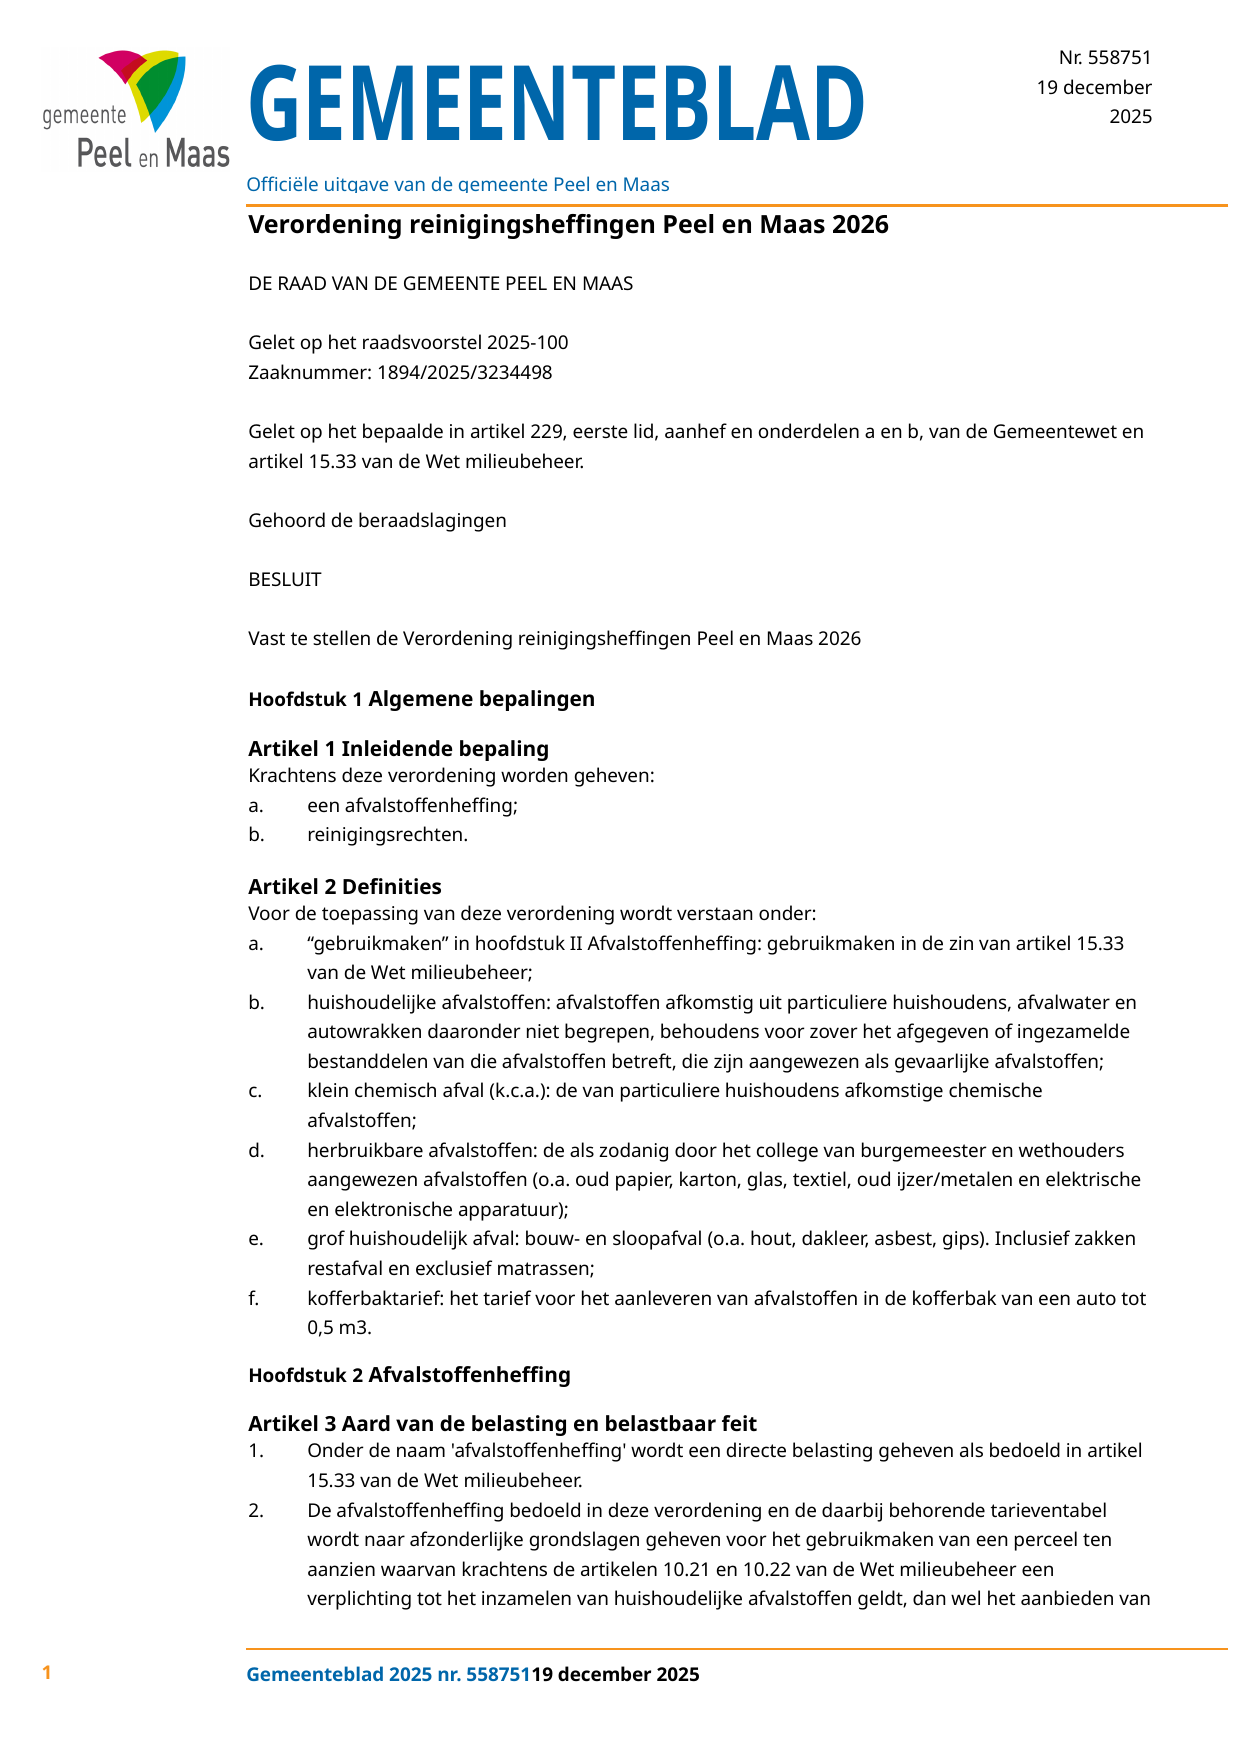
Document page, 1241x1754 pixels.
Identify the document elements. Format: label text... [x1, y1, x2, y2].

text Hoofdstuk 1 Algemene bepalingen [248, 684, 1152, 713]
text Voor de toepassing van deze verordening wordt verstaan onder: [248, 900, 1152, 926]
text Artikel 1 Inleidende bepaling [248, 734, 1152, 762]
list De afvalstoffenheffing bedoeld in deze verordening en de daarbij behorende tarieventabel wordt naar afzonderlijke grondslagen geheven voor het gebruikmaken van een perceel ten aanzien waarvan krachtens de artikelen 10.21 en 10.22 van de Wet milieubeheer een verplichting tot het inzamelen van huishoudelijke afvalstoffen geldt, dan wel het aanbieden van [248, 1497, 1152, 1611]
list reinigingsrechten. [248, 821, 1152, 847]
text Verordening reinigingsheffingen Peel en Maas 2026 [248, 207, 1152, 241]
list een afvalstoffenheffing; [248, 792, 1152, 817]
list herbruikbare afvalstoffen: de als zodanig door het college van burgemeester en wethouders aangewezen afvalstoffen (o.a. oud papier, karton, glas, textiel, oud ijzer/metalen en elektrische en elektronische apparatuur); [248, 1137, 1152, 1222]
list huishoudelijke afvalstoffen: afvalstoffen afkomstig uit particuliere huishoudens, afvalwater en autowrakken daaronder niet begrepen, behoudens voor zover het afgegeven of ingezamelde bestanddelen van die afvalstoffen betreft, die zijn aangewezen als gevaarlijke afvalstoffen; [248, 989, 1152, 1074]
text Vast te stellen de Verordening reinigingsheffingen Peel en Maas 2026 [248, 625, 1152, 651]
text Gelet op het bepaalde in artikel 229, eerste lid, aanhef en onderdelen a en b, van de Gemeentewet en artikel 15.33 van de Wet milieubeheer. [248, 418, 1152, 473]
list “gebruikmaken” in hoofdstuk II Afvalstoffenheffing: gebruikmaken in de zin van artikel 15.33 van de Wet milieubeheer; [248, 930, 1152, 985]
text Artikel 2 Definities [248, 872, 1152, 900]
list grof huishoudelijk afval: bouw- en sloopafval (o.a. hout, dakleer, asbest, gips). Inclusief zakken restafval en exclusief matrassen; [248, 1226, 1152, 1281]
list klein chemisch afval (k.c.a.): de van particuliere huishoudens afkomstige chemische afvalstoffen; [248, 1078, 1152, 1133]
text DE RAAD VAN DE GEMEENTE PEEL EN MAAS [248, 270, 1152, 296]
picture [41, 47, 231, 172]
text BESLUIT [248, 566, 1152, 592]
text Hoofdstuk 2 Afvalstoffenheffing [248, 1360, 1152, 1388]
list kofferbaktarief: het tarief voor het aanleveren van afvalstoffen in de kofferbak van een auto tot 0,5 m3. [248, 1285, 1152, 1340]
text Gelet op het raadsvoorstel 2025-100 [248, 329, 1152, 355]
text Gehoord de beraadslagingen [248, 507, 1152, 533]
text Zaaknummer: 1894/2025/3234498 [248, 359, 1152, 385]
list Onder de naam 'afvalstoffenheffing' wordt een directe belasting geheven als bedoeld in artikel 15.33 van de Wet milieubeheer. [248, 1438, 1152, 1493]
text Artikel 3 Aard van de belasting en belastbaar feit [248, 1409, 1152, 1438]
text Krachtens deze verordening worden geheven: [248, 762, 1152, 788]
